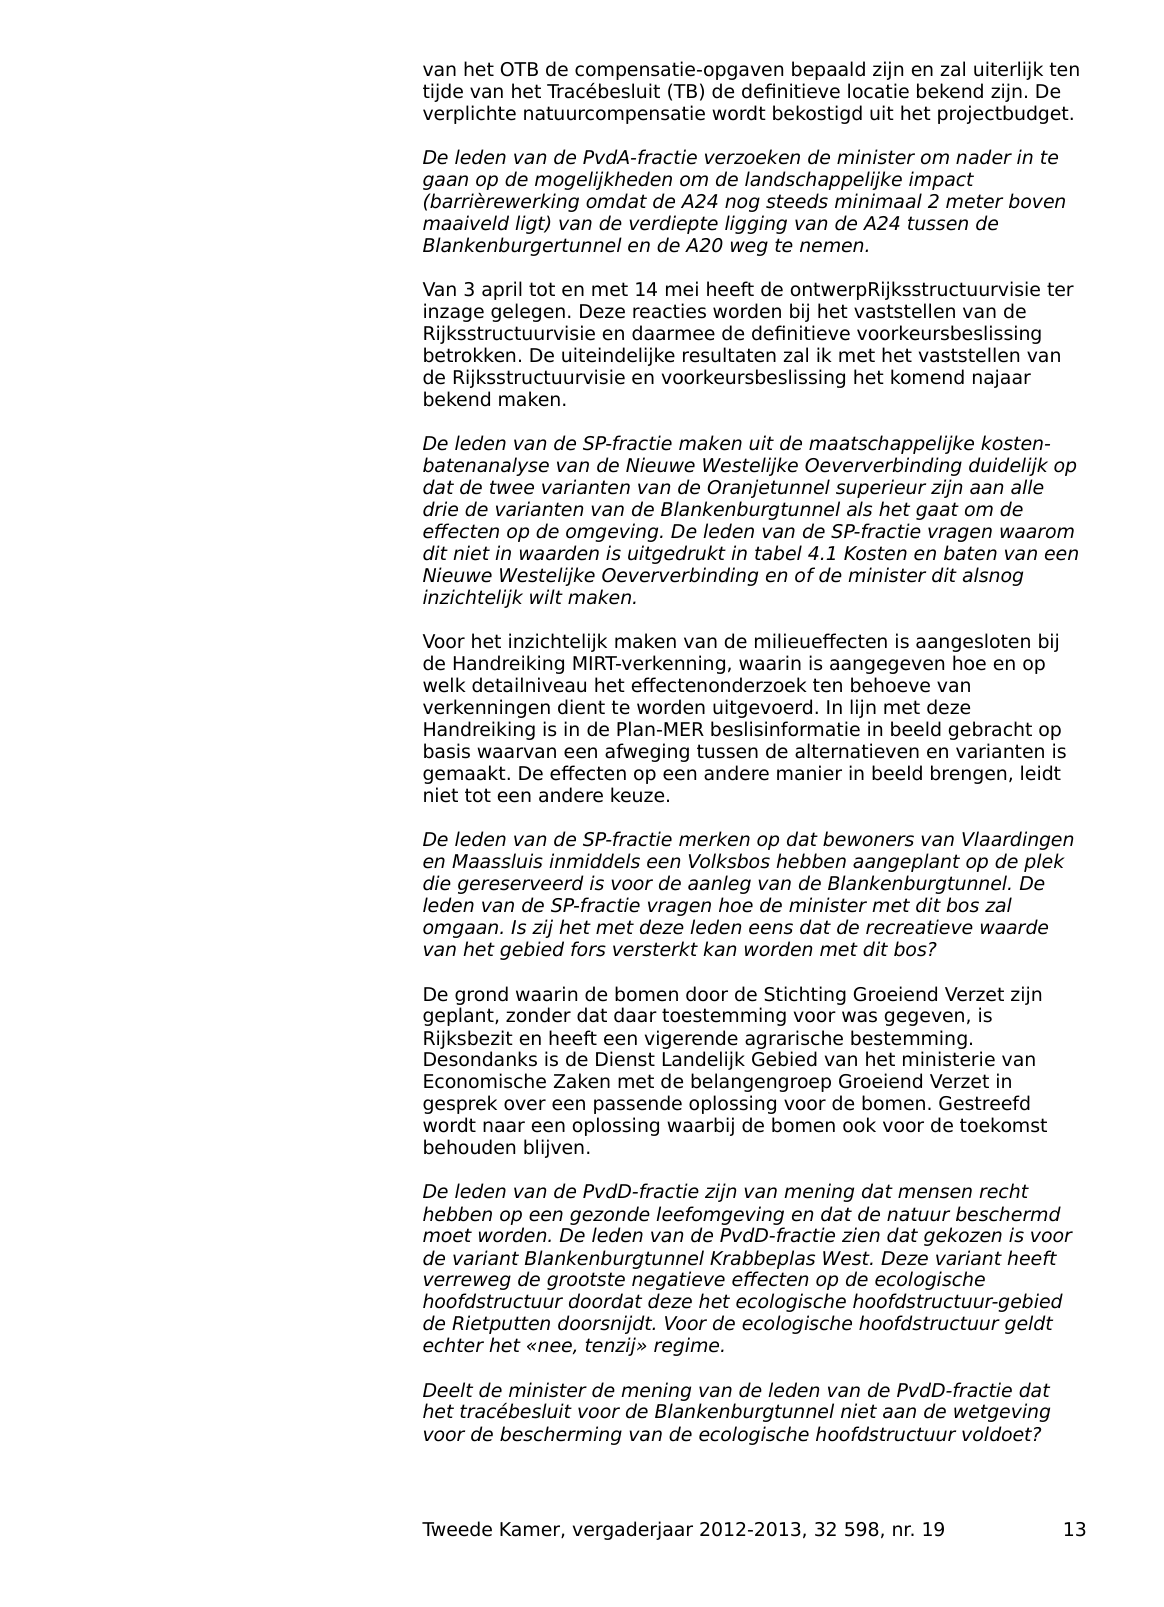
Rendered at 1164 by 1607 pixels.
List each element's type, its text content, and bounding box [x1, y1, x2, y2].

text De leden van de PvdA-fractie verzoeken de minister om nader in te gaan op de mogelijkheden om de landschappelijke impact (barrièrewerking omdat de A24 nog steeds minimaal 2 meter boven maaiveld ligt) van de verdiepte ligging van de A24 tussen de Blankenburgertunnel en de A20 weg te nemen. [422, 147, 1087, 257]
text van het OTB de compensatie-opgaven bepaald zijn en zal uiterlijk ten tijde van het Tracébesluit (TB) de definitieve locatie bekend zijn. De verplichte natuurcompensatie wordt bekostigd uit het projectbudget. [422, 59, 1087, 125]
text De leden van de SP-fractie maken uit de maatschappelijke kosten-batenanalyse van de Nieuwe Westelijke Oeververbinding duidelijk op dat de twee varianten van de Oranjetunnel superieur zijn aan alle drie de varianten van de Blankenburgtunnel als het gaat om de effecten op de omgeving. De leden van de SP-fractie vragen waarom dit niet in waarden is uitgedrukt in tabel 4.1 Kosten en baten van een Nieuwe Westelijke Oeververbinding en of de minister dit alsnog inzichtelijk wilt maken. [422, 433, 1087, 609]
text Voor het inzichtelijk maken van de milieueffecten is aangesloten bij de Handreiking MIRT-verkenning, waarin is aangegeven hoe en op welk detailniveau het effectenonderzoek ten behoeve van verkenningen dient te worden uitgevoerd. In lijn met deze Handreiking is in de Plan-MER beslisinformatie in beeld gebracht op basis waarvan een afweging tussen de alternatieven en varianten is gemaakt. De effecten op een andere manier in beeld brengen, leidt niet tot een andere keuze. [422, 631, 1087, 807]
text Van 3 april tot en met 14 mei heeft de ontwerpRijksstructuurvisie ter inzage gelegen. Deze reacties worden bij het vaststellen van de Rijksstructuurvisie en daarmee de definitieve voorkeursbeslissing betrokken. De uiteindelijke resultaten zal ik met het vaststellen van de Rijksstructuurvisie en voorkeursbeslissing het komend najaar bekend maken. [422, 279, 1087, 411]
text De leden van de PvdD-fractie zijn van mening dat mensen recht hebben op een gezonde leefomgeving en dat de natuur beschermd moet worden. De leden van de PvdD-fractie zien dat gekozen is voor de variant Blankenburgtunnel Krabbeplas West. Deze variant heeft verreweg de grootste negatieve effecten op de ecologische hoofdstructuur doordat deze het ecologische hoofdstructuur-gebied de Rietputten doorsnijdt. Voor de ecologische hoofdstructuur geldt echter het «nee, tenzij» regime. [422, 1181, 1087, 1357]
text Deelt de minister de mening van de leden van de PvdD-fractie dat het tracébesluit voor de Blankenburgtunnel niet aan de wetgeving voor de bescherming van de ecologische hoofdstructuur voldoet? [422, 1379, 1087, 1445]
text De leden van de SP-fractie merken op dat bewoners van Vlaardingen en Maassluis inmiddels een Volksbos hebben aangeplant op de plek die gereserveerd is voor de aanleg van de Blankenburgtunnel. De leden van de SP-fractie vragen hoe de minister met dit bos zal omgaan. Is zij het met deze leden eens dat de recreatieve waarde van het gebied fors versterkt kan worden met dit bos? [422, 829, 1087, 961]
text De grond waarin de bomen door de Stichting Groeiend Verzet zijn geplant, zonder dat daar toestemming voor was gegeven, is Rijksbezit en heeft een vigerende agrarische bestemming. Desondanks is de Dienst Landelijk Gebied van het ministerie van Economische Zaken met de belangengroep Groeiend Verzet in gesprek over een passende oplossing voor de bomen. Gestreefd wordt naar een oplossing waarbij de bomen ook voor de toekomst behouden blijven. [422, 983, 1087, 1159]
